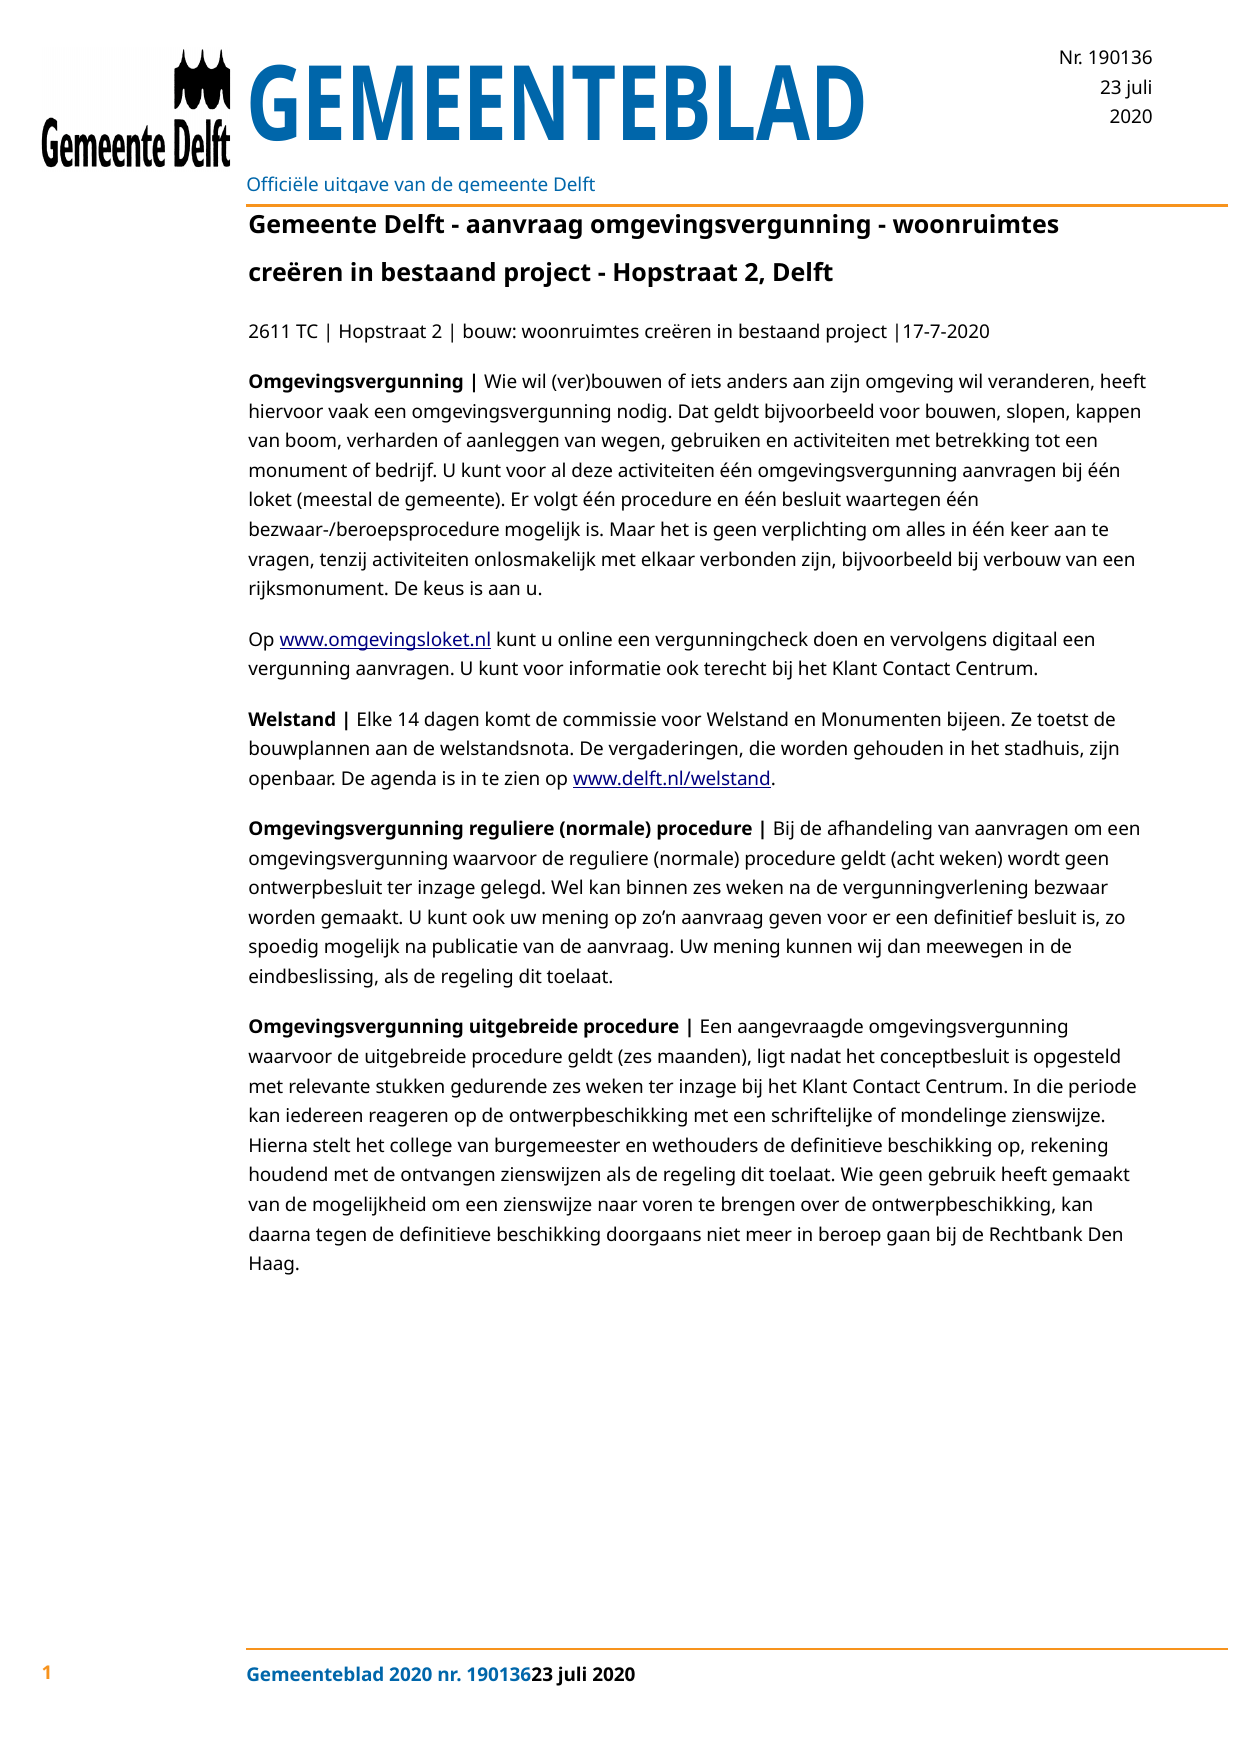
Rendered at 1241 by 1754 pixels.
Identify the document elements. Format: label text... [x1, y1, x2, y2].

text Gemeente Delft - aanvraag omgevingsvergunning - woonruimtes creëren in bestaand project - Hopstraat 2, Delft [248, 207, 1152, 288]
text Op www.omgevingsloket.nl kunt u online een vergunningcheck doen en vervolgens digitaal een vergunning aanvragen. U kunt voor informatie ook terecht bij het Klant Contact Centrum. [248, 626, 1152, 681]
text Omgevingsvergunning uitgebreide procedure | Een aangevraagde omgevingsvergunning waarvoor de uitgebreide procedure geldt (zes maanden), ligt nadat het conceptbesluit is opgesteld met relevante stukken gedurende zes weken ter inzage bij het Klant Contact Centrum. In die periode kan iedereen reageren op de ontwerpbeschikking met een schriftelijke of mondelinge zienswijze. Hierna stelt het college van burgemeester en wethouders de definitieve beschikking op, rekening houdend met de ontvangen zienswijzen als de regeling dit toelaat. Wie geen gebruik heeft gemaakt van de mogelijkheid om een zienswijze naar voren te brengen over de ontwerpbeschikking, kan daarna tegen de definitieve beschikking doorgaans niet meer in beroep gaan bij de Rechtbank Den Haag. [248, 1014, 1152, 1276]
text Omgevingsvergunning | Wie wil (ver)bouwen of iets anders aan zijn omgeving wil veranderen, heeft hiervoor vaak een omgevingsvergunning nodig. Dat geldt bijvoorbeeld voor bouwen, slopen, kappen van boom, verharden of aanleggen van wegen, gebruiken en activiteiten met betrekking tot een monument of bedrijf. U kunt voor al deze activiteiten één omgevingsvergunning aanvragen bij één loket (meestal de gemeente). Er volgt één procedure en één besluit waartegen één bezwaar-/beroepsprocedure mogelijk is. Maar het is geen verplichting om alles in één keer aan te vragen, tenzij activiteiten onlosmakelijk met elkaar verbonden zijn, bijvoorbeeld bij verbouw van een rijksmonument. De keus is aan u. [248, 368, 1152, 601]
text 2611 TC | Hopstraat 2 | bouw: woonruimtes creëren in bestaand project |17-7-2020 [248, 318, 1152, 344]
text Welstand | Elke 14 dagen komt de commissie voor Welstand en Monumenten bijeen. Ze toetst de bouwplannen aan de welstandsnota. De vergaderingen, die worden gehouden in het stadhuis, zijn openbaar. De agenda is in te zien op www.delft.nl/welstand. [248, 706, 1152, 791]
text Omgevingsvergunning reguliere (normale) procedure | Bij de afhandeling van aanvragen om een omgevingsvergunning waarvoor de reguliere (normale) procedure geldt (acht weken) wordt geen ontwerpbesluit ter inzage gelegd. Wel kan binnen zes weken na de vergunningverlening bezwaar worden gemaakt. U kunt ook uw mening op zo’n aanvraag geven voor er een definitief besluit is, zo spoedig mogelijk na publicatie van de aanvraag. Uw mening kunnen wij dan meewegen in de eindbeslissing, als de regeling dit toelaat. [248, 815, 1152, 989]
picture [41, 47, 231, 172]
